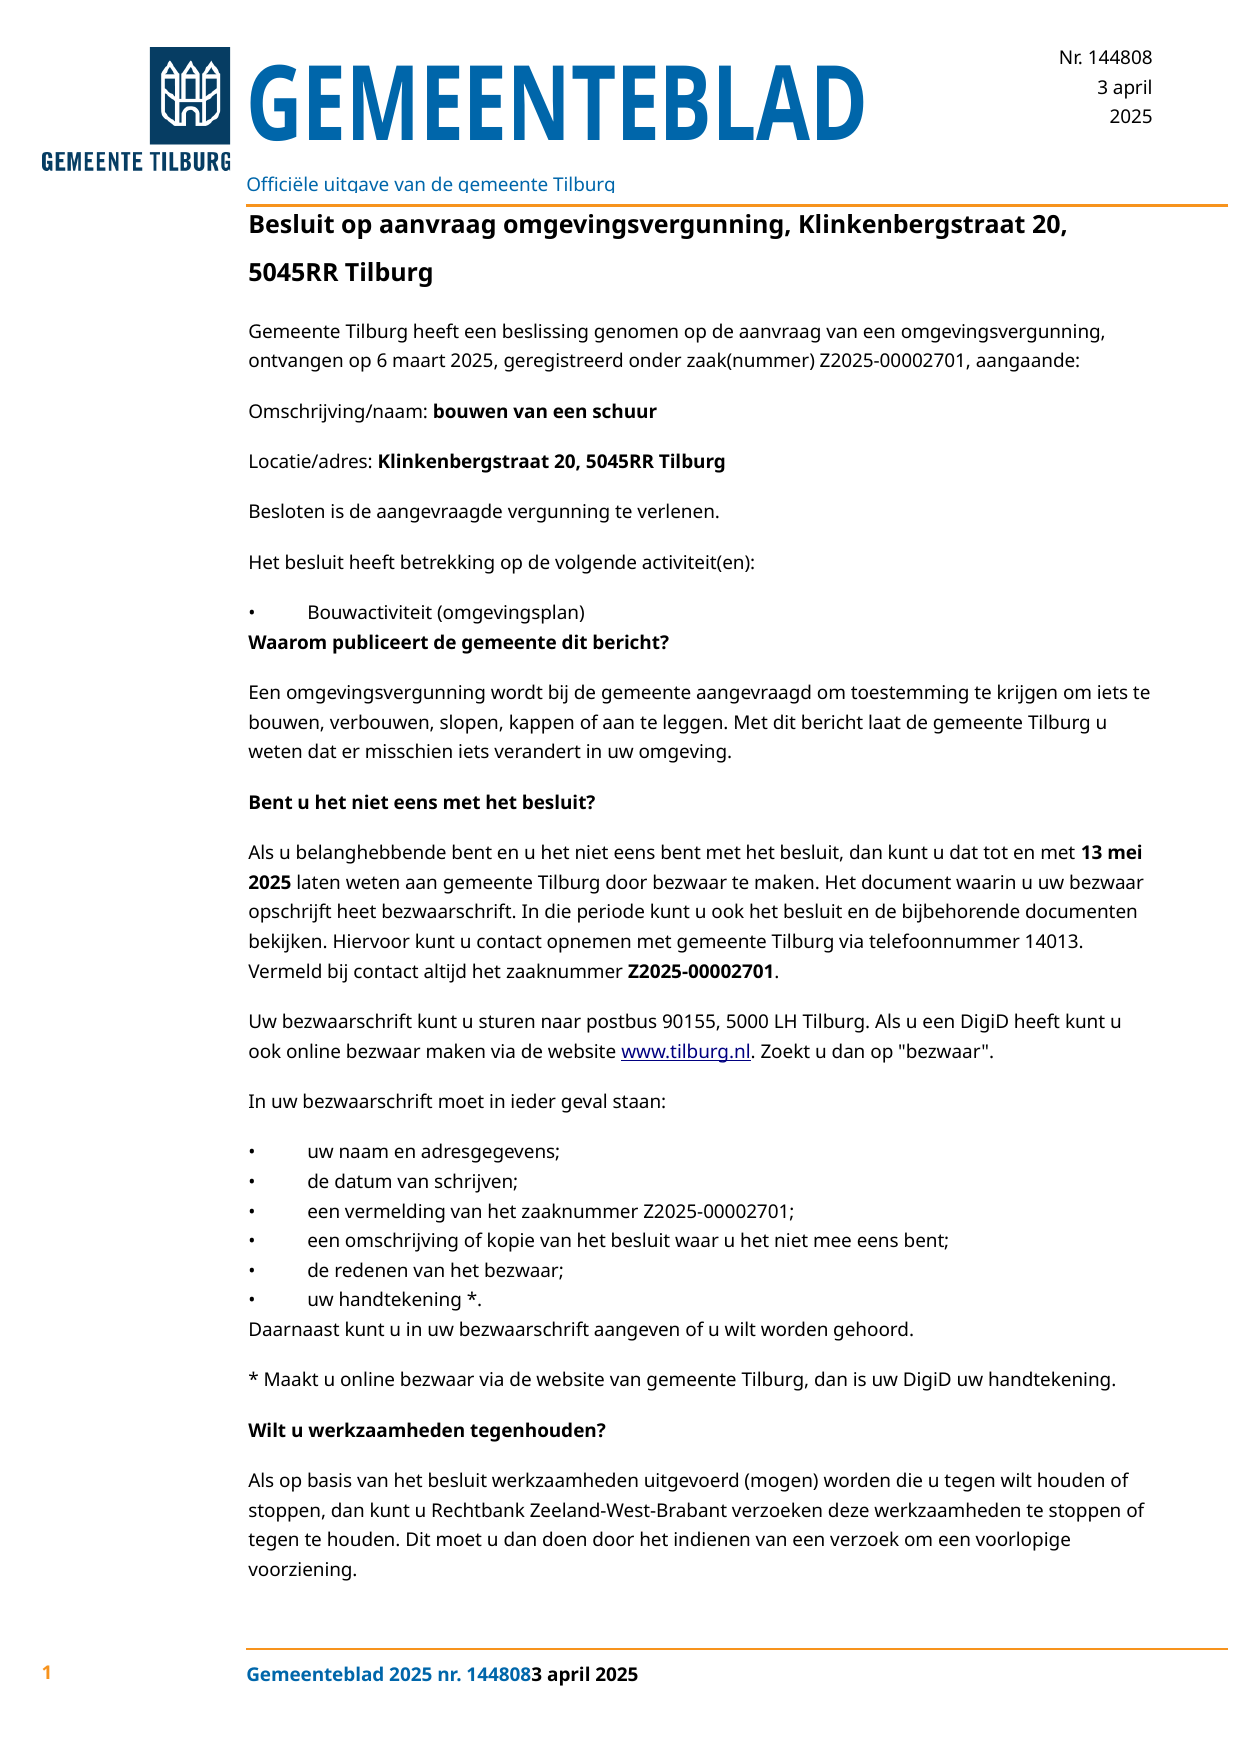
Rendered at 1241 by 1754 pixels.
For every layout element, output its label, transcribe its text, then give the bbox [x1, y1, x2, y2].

text * Maakt u online bezwaar via de website van gemeente Tilburg, dan is uw DigiD uw handtekening. [248, 1367, 1152, 1392]
text Het besluit heeft betrekking op de volgende activiteit(en): [248, 549, 1152, 575]
list een omschrijving of kopie van het besluit waar u het niet mee eens bent; [248, 1227, 1152, 1253]
list een vermelding van het zaaknummer Z2025-00002701; [248, 1198, 1152, 1224]
text Een omgevingsvergunning wordt bij de gemeente aangevraagd om toestemming te krijgen om iets te bouwen, verbouwen, slopen, kappen of aan te leggen. Met dit bericht laat de gemeente Tilburg u weten dat er misschien iets verandert in uw omgeving. [248, 679, 1152, 764]
text In uw bezwaarschrift moet in ieder geval staan: [248, 1088, 1152, 1114]
text Omschrijving/naam: bouwen van een schuur [248, 398, 1152, 424]
text Als u belanghebbende bent en u het niet eens bent met het besluit, dan kunt u dat tot en met 13 mei 2025 laten weten aan gemeente Tilburg door bezwaar te maken. Het document waarin u uw bezwaar opschrijft heet bezwaarschrift. In die periode kunt u ook het besluit en de bijbehorende documenten bekijken. Hiervoor kunt u contact opnemen met gemeente Tilburg via telefoonnummer 14013. Vermeld bij contact altijd het zaaknummer Z2025-00002701. [248, 839, 1152, 984]
text Wilt u werkzaamheden tegenhouden? [248, 1417, 1152, 1443]
list uw handtekening *. [248, 1287, 1152, 1312]
text Bent u het niet eens met het besluit? [248, 789, 1152, 815]
text Gemeente Tilburg heeft een beslissing genomen op de aanvraag van een omgevingsvergunning, ontvangen op 6 maart 2025, geregistreerd onder zaak(nummer) Z2025-00002701, aangaande: [248, 318, 1152, 373]
text Als op basis van het besluit werkzaamheden uitgevoerd (mogen) worden die u tegen wilt houden of stoppen, dan kunt u Rechtbank Zeeland-West-Brabant verzoeken deze werkzaamheden te stoppen of tegen te houden. Dit moet u dan doen door het indienen van een verzoek om een voorlopige voorziening. [248, 1467, 1152, 1582]
text Locatie/adres: Klinkenbergstraat 20, 5045RR Tilburg [248, 448, 1152, 474]
text Daarnaast kunt u in uw bezwaarschrift aangeven of u wilt worden gehoord. [248, 1316, 1152, 1342]
text Besloten is de aangevraagde vergunning te verlenen. [248, 499, 1152, 524]
list Bouwactiviteit (omgevingsplan) [248, 599, 1152, 625]
list de redenen van het bezwaar; [248, 1257, 1152, 1283]
text Waarom publiceert de gemeente dit bericht? [248, 629, 1152, 655]
text Besluit op aanvraag omgevingsvergunning, Klinkenbergstraat 20, 5045RR Tilburg [248, 207, 1152, 288]
picture [41, 47, 231, 172]
text Uw bezwaarschrift kunt u sturen naar postbus 90155, 5000 LH Tilburg. Als u een DigiD heeft kunt u ook online bezwaar maken via de website www.tilburg.nl. Zoekt u dan op "bezwaar". [248, 1008, 1152, 1064]
list uw naam en adresgegevens; [248, 1139, 1152, 1164]
list de datum van schrijven; [248, 1168, 1152, 1194]
